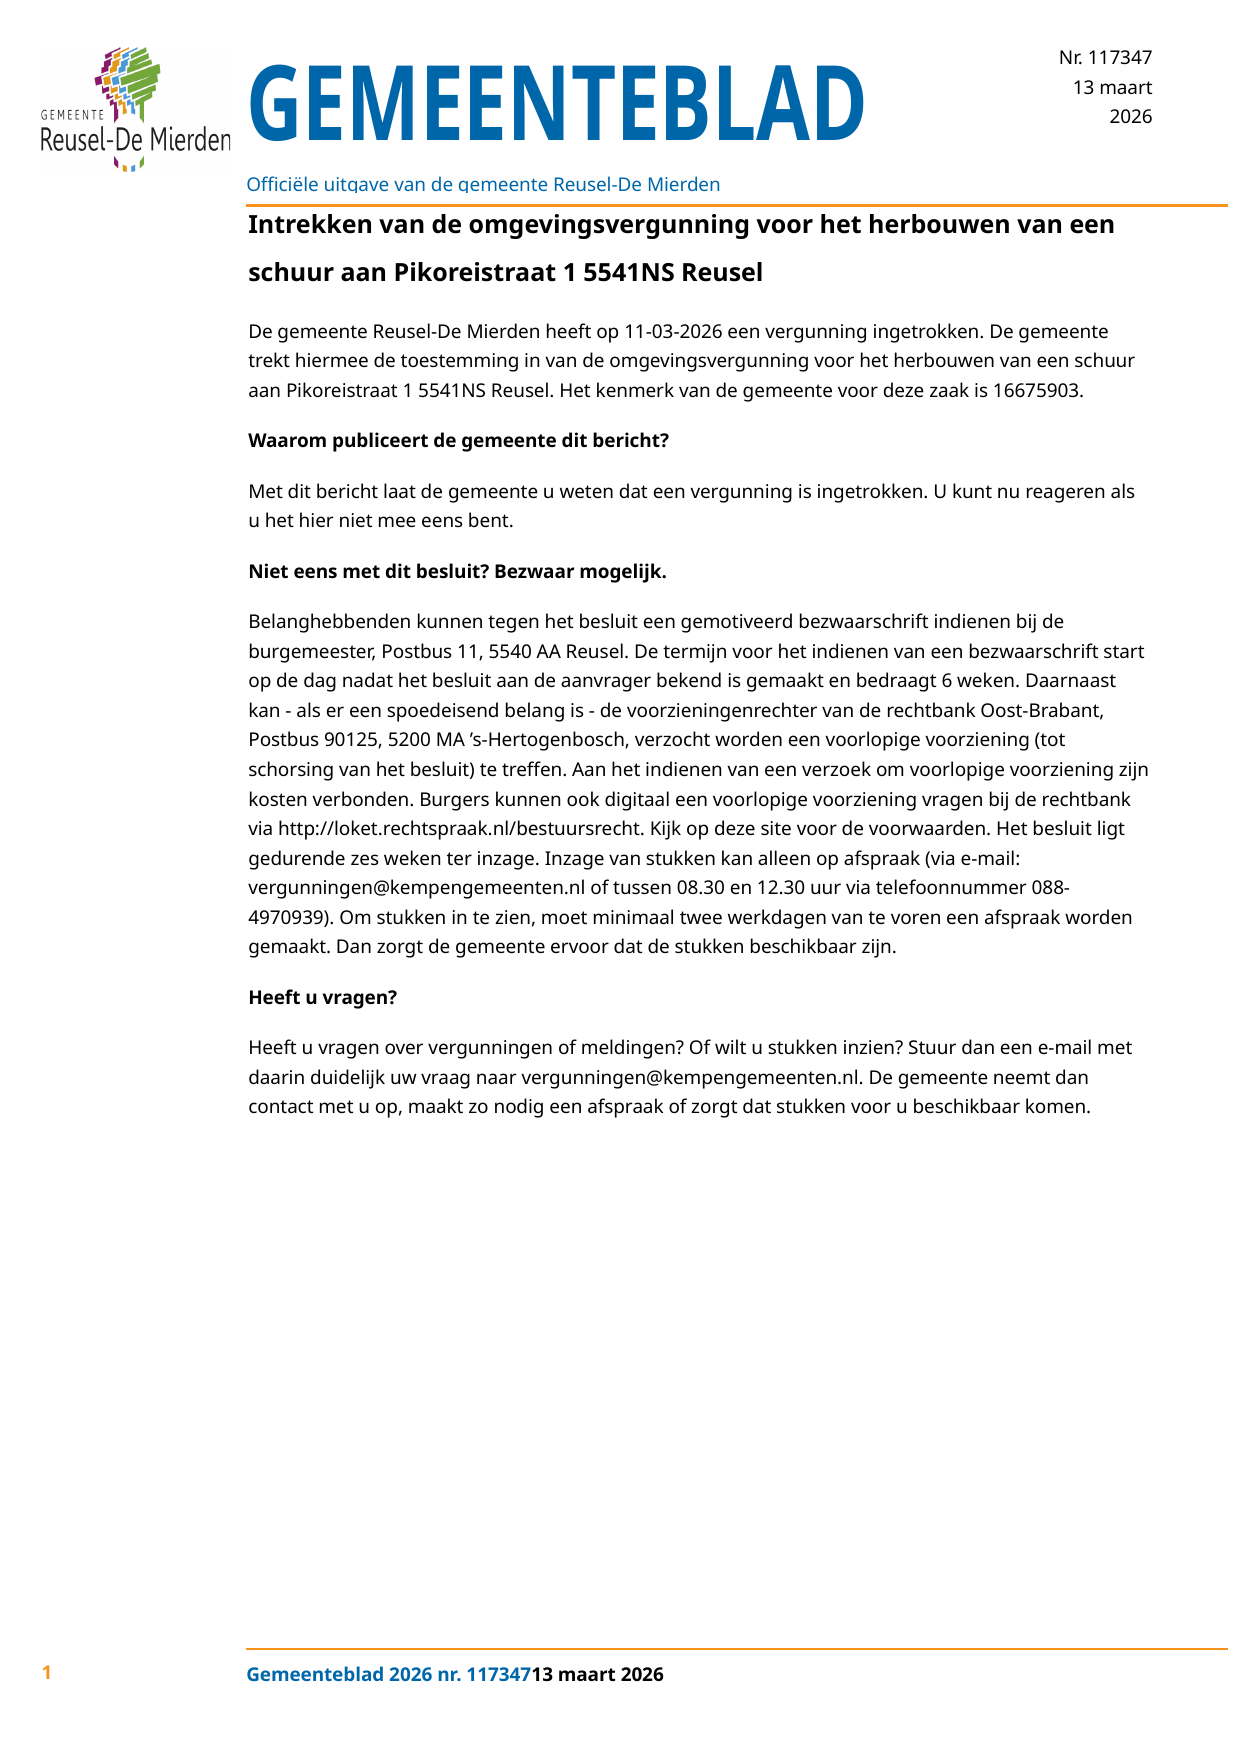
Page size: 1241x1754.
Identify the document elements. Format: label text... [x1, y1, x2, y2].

text Niet eens met dit besluit? Bezwaar mogelijk. [248, 558, 1152, 584]
text Belanghebbenden kunnen tegen het besluit een gemotiveerd bezwaarschrift indienen bij de burgemeester, Postbus 11, 5540 AA Reusel. De termijn voor het indienen van een bezwaarschrift start op de dag nadat het besluit aan de aanvrager bekend is gemaakt en bedraagt 6 weken. Daarnaast kan - als er een spoedeisend belang is - de voorzieningenrechter van de rechtbank Oost-Brabant, Postbus 90125, 5200 MA ’s-Hertogenbosch, verzocht worden een voorlopige voorziening (tot schorsing van het besluit) te treffen. Aan het indienen van een verzoek om voorlopige voorziening zijn kosten verbonden. Burgers kunnen ook digitaal een voorlopige voorziening vragen bij de rechtbank via http://loket.rechtspraak.nl/bestuursrecht. Kijk op deze site voor de voorwaarden. Het besluit ligt gedurende zes weken ter inzage. Inzage van stukken kan alleen op afspraak (via e-mail: vergunningen@kempengemeenten.nl of tussen 08.30 en 12.30 uur via telefoonnummer 088-4970939). Om stukken in te zien, moet minimaal twee werkdagen van te voren een afspraak worden gemaakt. Dan zorgt de gemeente ervoor dat de stukken beschikbaar zijn. [248, 608, 1152, 959]
text Heeft u vragen? [248, 984, 1152, 1010]
text De gemeente Reusel-De Mierden heeft op 11-03-2026 een vergunning ingetrokken. De gemeente trekt hiermee de toestemming in van de omgevingsvergunning voor het herbouwen van een schuur aan Pikoreistraat 1 5541NS Reusel. Het kenmerk van de gemeente voor deze zaak is 16675903. [248, 318, 1152, 403]
picture [41, 47, 231, 172]
text Heeft u vragen over vergunningen of meldingen? Of wilt u stukken inzien? Stuur dan een e-mail met daarin duidelijk uw vraag naar vergunningen@kempengemeenten.nl. De gemeente neemt dan contact met u op, maakt zo nodig een afspraak of zorgt dat stukken voor u beschikbaar komen. [248, 1034, 1152, 1119]
text Intrekken van de omgevingsvergunning voor het herbouwen van een schuur aan Pikoreistraat 1 5541NS Reusel [248, 207, 1152, 288]
text Met dit bericht laat de gemeente u weten dat een vergunning is ingetrokken. U kunt nu reageren als u het hier niet mee eens bent. [248, 478, 1152, 533]
text Waarom publiceert de gemeente dit bericht? [248, 427, 1152, 453]
